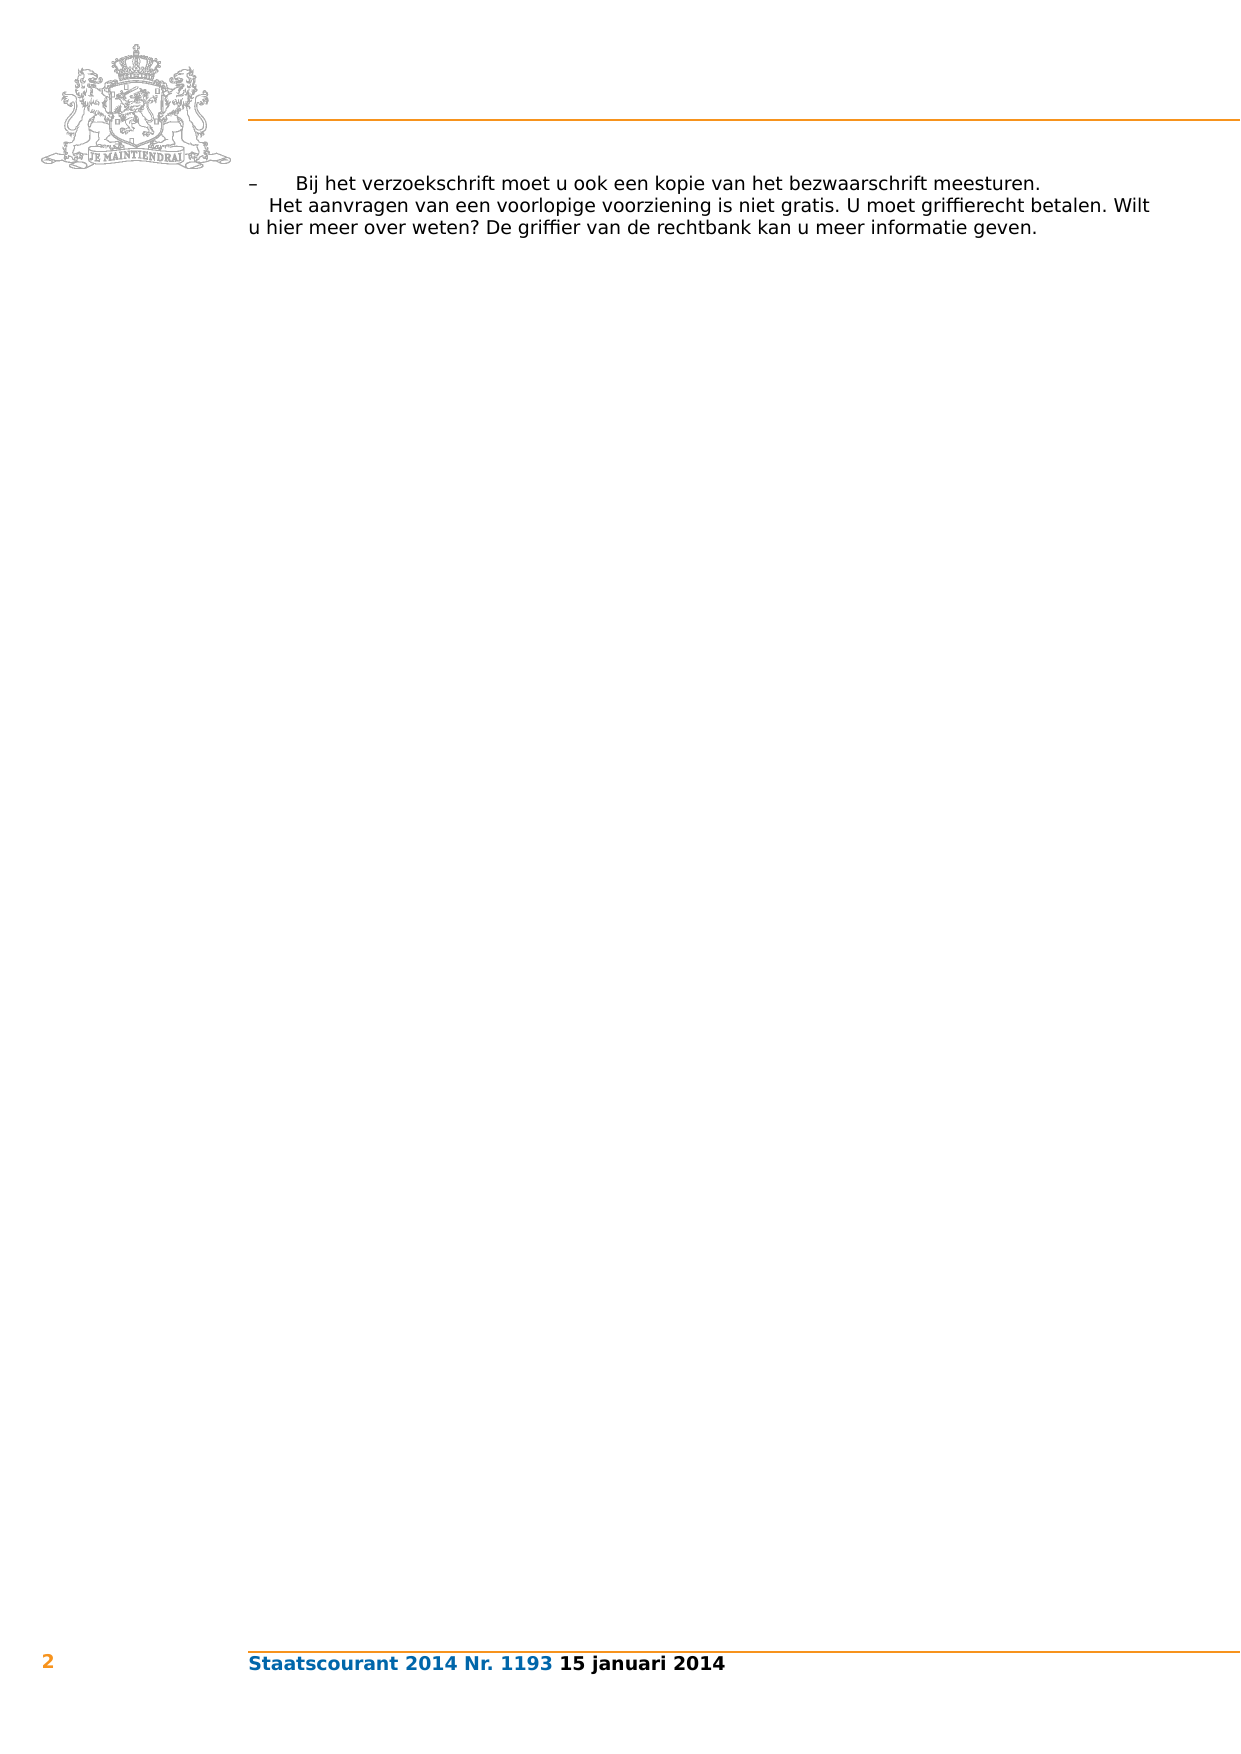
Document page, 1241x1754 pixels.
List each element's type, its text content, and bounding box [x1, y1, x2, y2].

text Het aanvragen van een voorlopige voorziening is niet gratis. U moet griffierecht betalen. Wilt u hier meer over weten? De griffier van de rechtbank kan u meer informatie geven. [248, 195, 1163, 239]
list Bij het verzoekschrift moet u ook een kopie van het bezwaarschrift meesturen. [248, 173, 1163, 195]
picture [41, 44, 231, 169]
